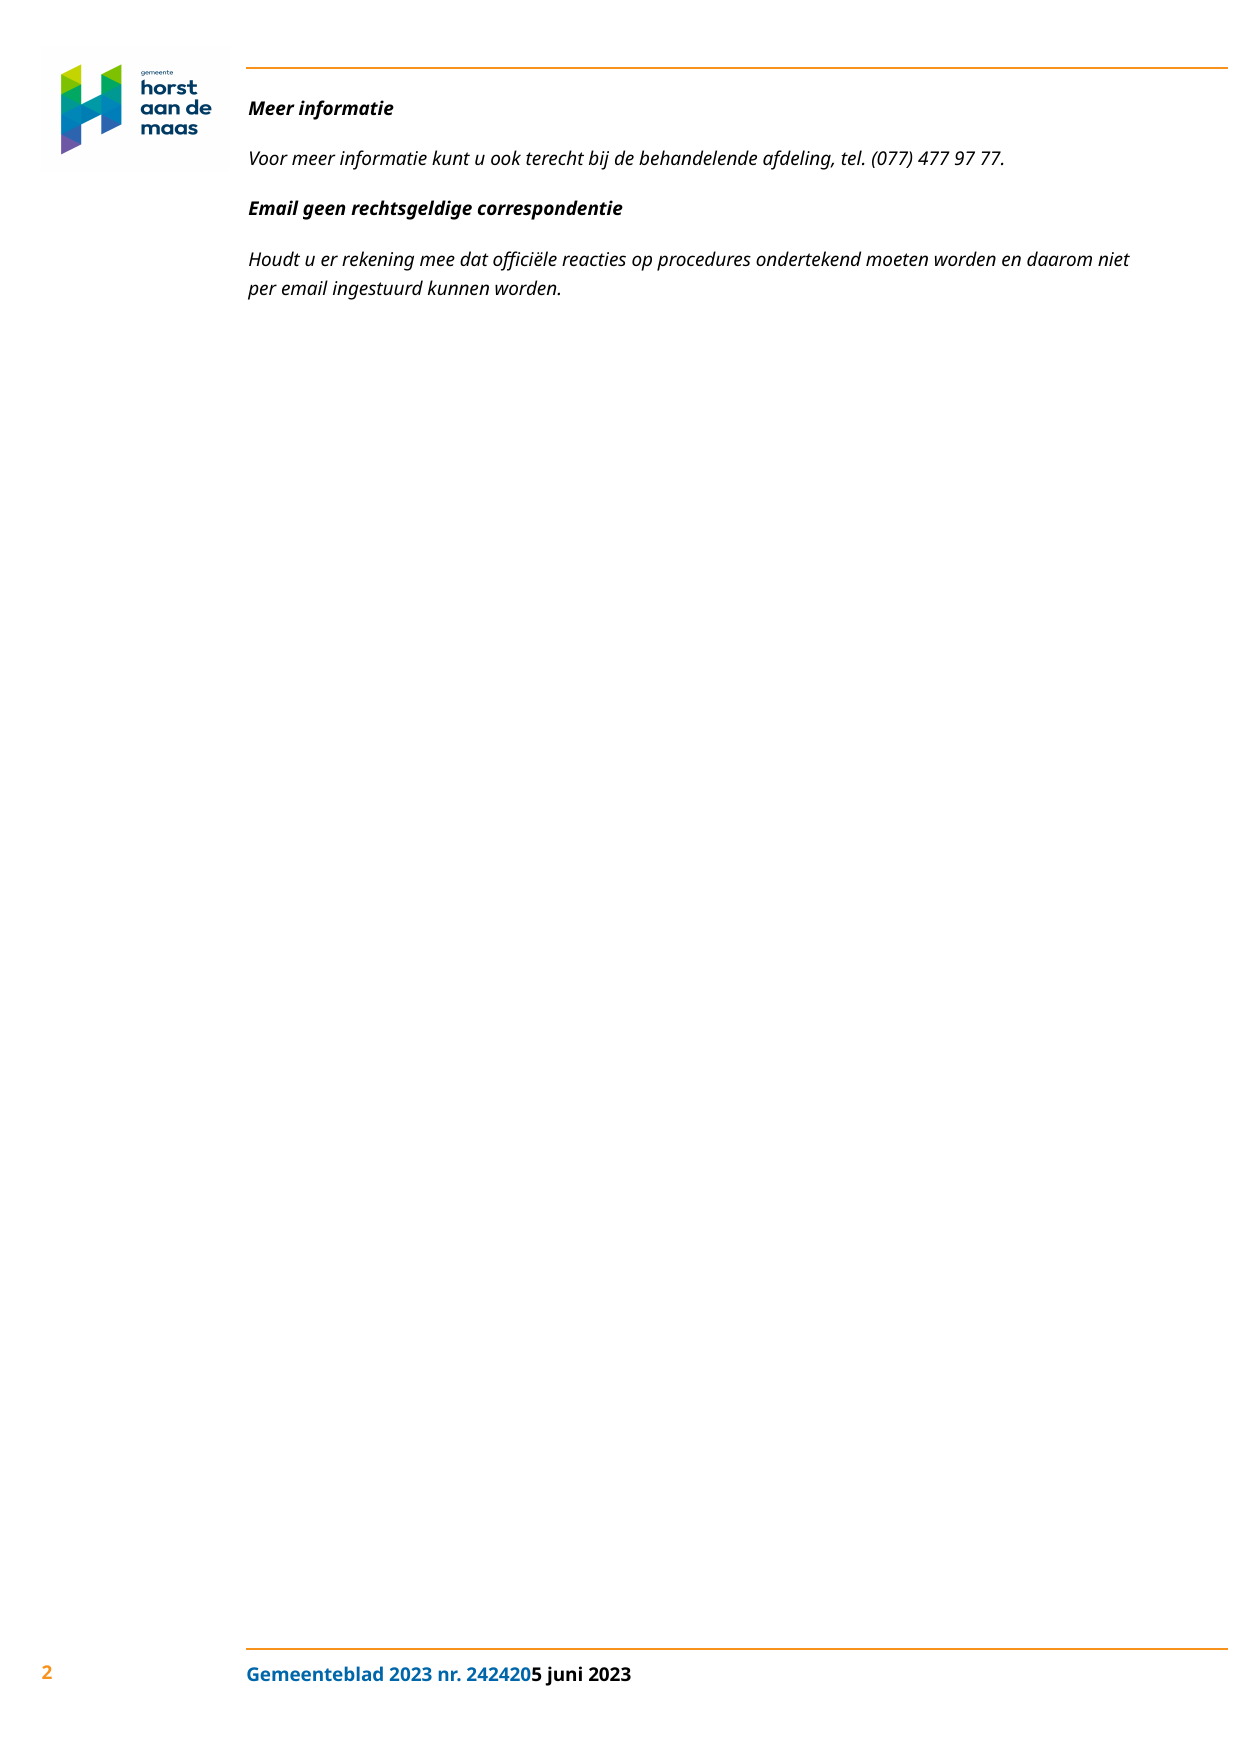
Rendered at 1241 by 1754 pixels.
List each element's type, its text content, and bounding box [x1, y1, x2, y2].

text Houdt u er rekening mee dat officiële reacties op procedures ondertekend moeten worden en daarom niet per email ingestuurd kunnen worden. [248, 246, 1152, 301]
text Voor meer informatie kunt u ook terecht bij de behandelende afdeling, tel. (077) 477 97 77. [248, 145, 1152, 171]
text Meer informatie [248, 95, 1152, 121]
picture [41, 47, 231, 172]
text Email geen rechtsgeldige correspondentie [248, 196, 1152, 221]
